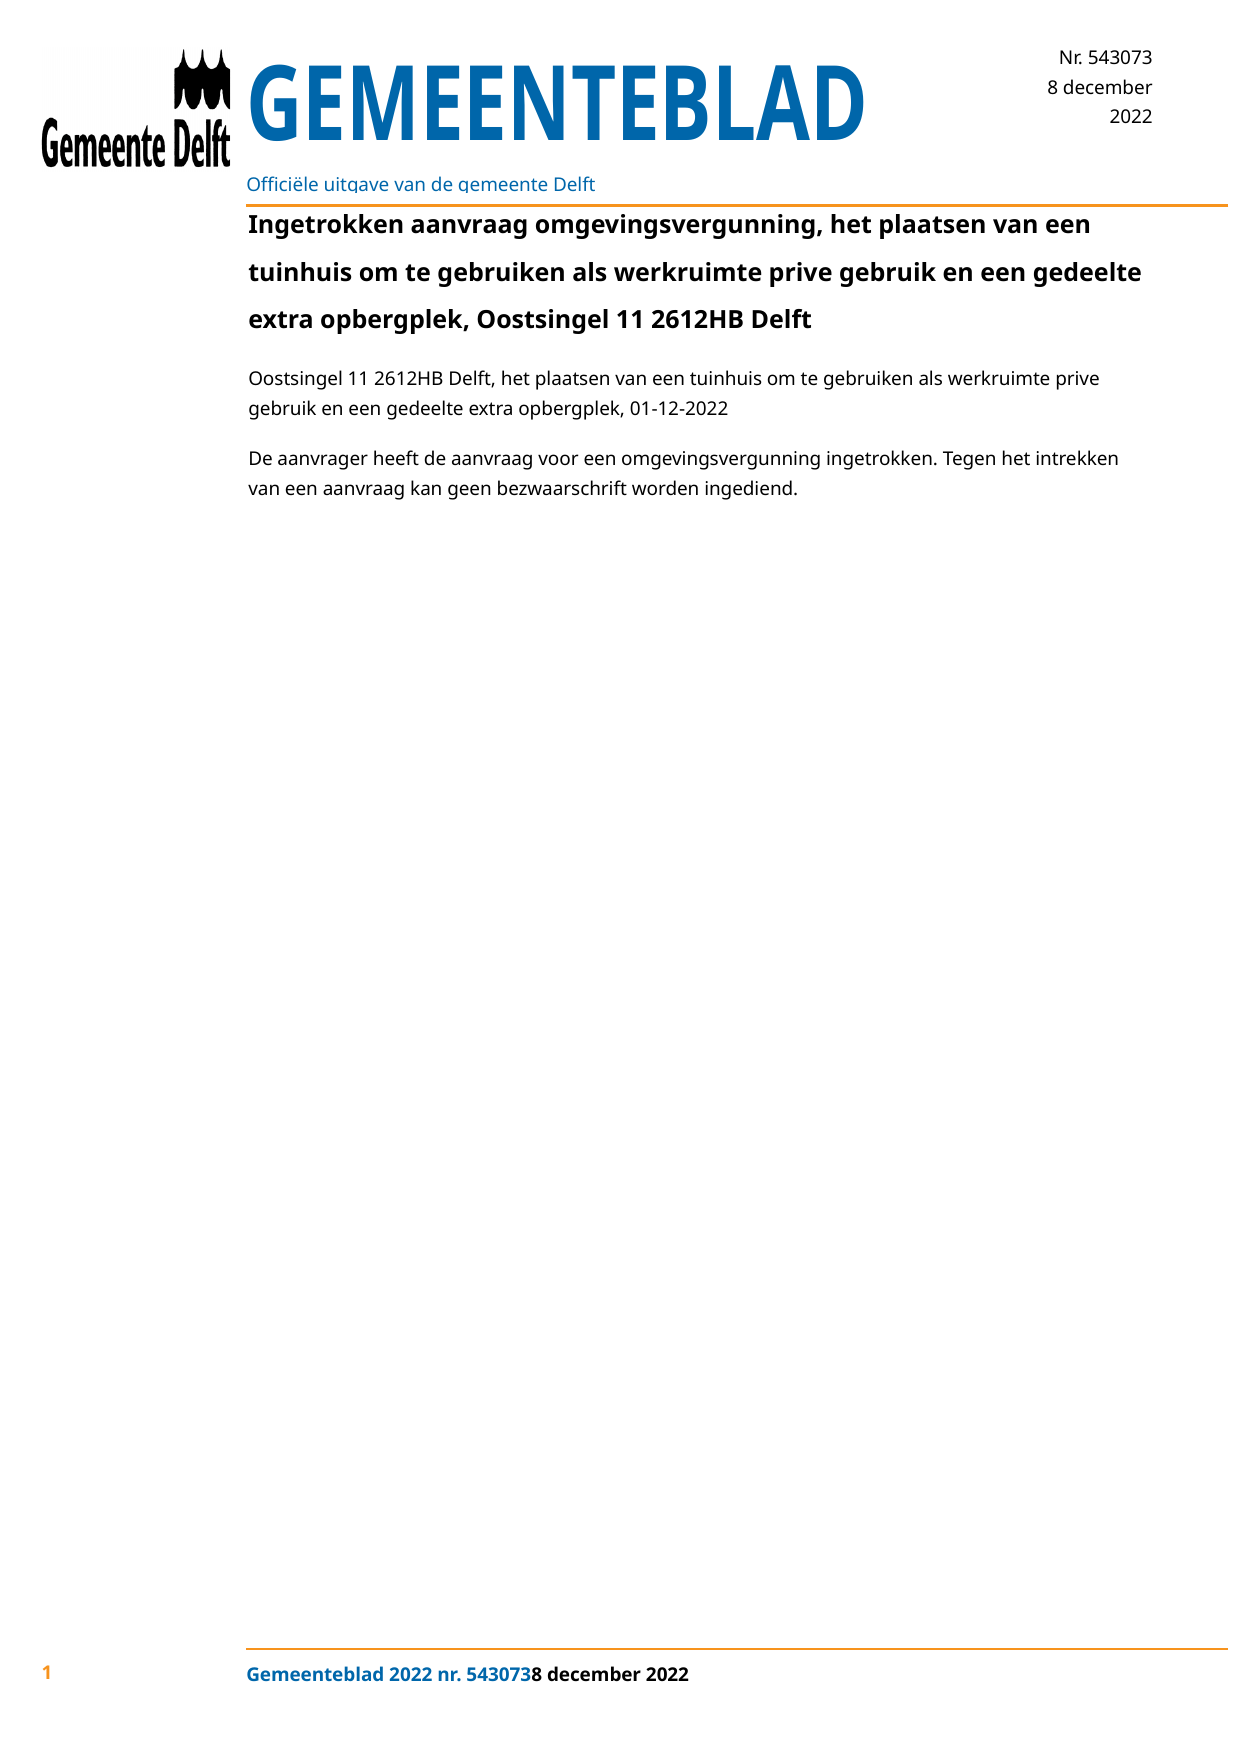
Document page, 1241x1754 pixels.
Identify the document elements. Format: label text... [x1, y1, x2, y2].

text Oostsingel 11 2612HB Delft, het plaatsen van een tuinhuis om te gebruiken als werkruimte prive gebruik en een gedeelte extra opbergplek, 01-12-2022 [248, 366, 1152, 421]
text Ingetrokken aanvraag omgevingsvergunning, het plaatsen van een tuinhuis om te gebruiken als werkruimte prive gebruik en een gedeelte extra opbergplek, Oostsingel 11 2612HB Delft [248, 207, 1152, 336]
text De aanvrager heeft de aanvraag voor een omgevingsvergunning ingetrokken. Tegen het intrekken van een aanvraag kan geen bezwaarschrift worden ingediend. [248, 446, 1152, 501]
picture [41, 47, 231, 172]
